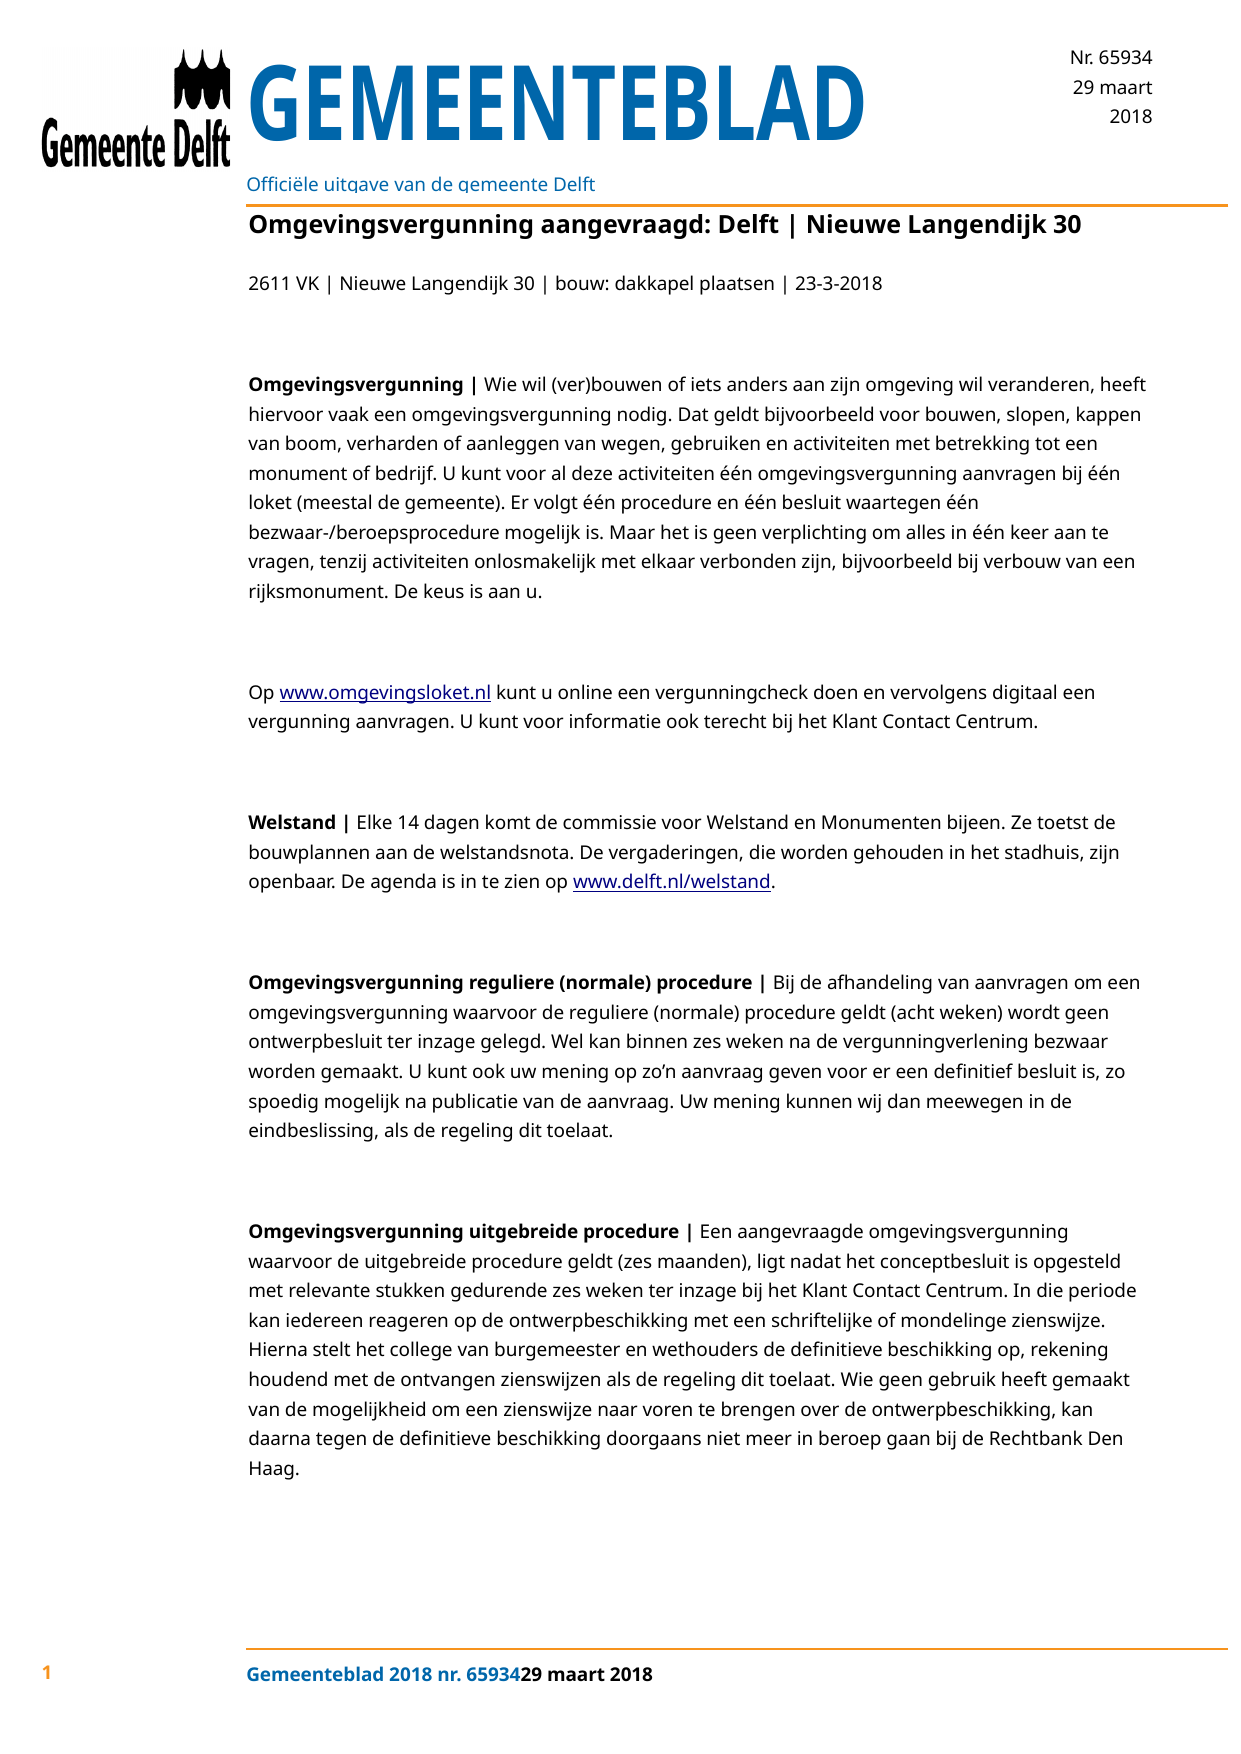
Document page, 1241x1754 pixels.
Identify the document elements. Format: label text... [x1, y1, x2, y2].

text Omgevingsvergunning aangevraagd: Delft | Nieuwe Langendijk 30 [248, 207, 1152, 241]
text Omgevingsvergunning reguliere (normale) procedure | Bij de afhandeling van aanvragen om een omgevingsvergunning waarvoor de reguliere (normale) procedure geldt (acht weken) wordt geen ontwerpbesluit ter inzage gelegd. Wel kan binnen zes weken na de vergunningverlening bezwaar worden gemaakt. U kunt ook uw mening op zo’n aanvraag geven voor er een definitief besluit is, zo spoedig mogelijk na publicatie van de aanvraag. Uw mening kunnen wij dan meewegen in de eindbeslissing, als de regeling dit toelaat. [248, 969, 1152, 1143]
text Op www.omgevingsloket.nl kunt u online een vergunningcheck doen en vervolgens digitaal een vergunning aanvragen. U kunt voor informatie ook terecht bij het Klant Contact Centrum. [248, 679, 1152, 734]
text Omgevingsvergunning uitgebreide procedure | Een aangevraagde omgevingsvergunning waarvoor de uitgebreide procedure geldt (zes maanden), ligt nadat het conceptbesluit is opgesteld met relevante stukken gedurende zes weken ter inzage bij het Klant Contact Centrum. In die periode kan iedereen reageren op de ontwerpbeschikking met een schriftelijke of mondelinge zienswijze. Hierna stelt het college van burgemeester en wethouders de definitieve beschikking op, rekening houdend met de ontvangen zienswijzen als de regeling dit toelaat. Wie geen gebruik heeft gemaakt van de mogelijkheid om een zienswijze naar voren te brengen over de ontwerpbeschikking, kan daarna tegen de definitieve beschikking doorgaans niet meer in beroep gaan bij de Rechtbank Den Haag. [248, 1218, 1152, 1481]
picture [41, 47, 231, 172]
text Welstand | Elke 14 dagen komt de commissie voor Welstand en Monumenten bijeen. Ze toetst de bouwplannen aan de welstandsnota. De vergaderingen, die worden gehouden in het stadhuis, zijn openbaar. De agenda is in te zien op www.delft.nl/welstand. [248, 809, 1152, 894]
text Omgevingsvergunning | Wie wil (ver)bouwen of iets anders aan zijn omgeving wil veranderen, heeft hiervoor vaak een omgevingsvergunning nodig. Dat geldt bijvoorbeeld voor bouwen, slopen, kappen van boom, verharden of aanleggen van wegen, gebruiken en activiteiten met betrekking tot een monument of bedrijf. U kunt voor al deze activiteiten één omgevingsvergunning aanvragen bij één loket (meestal de gemeente). Er volgt één procedure en één besluit waartegen één bezwaar-/beroepsprocedure mogelijk is. Maar het is geen verplichting om alles in één keer aan te vragen, tenzij activiteiten onlosmakelijk met elkaar verbonden zijn, bijvoorbeeld bij verbouw van een rijksmonument. De keus is aan u. [248, 371, 1152, 604]
text 2611 VK | Nieuwe Langendijk 30 | bouw: dakkapel plaatsen | 23-3-2018 [248, 270, 1152, 296]
